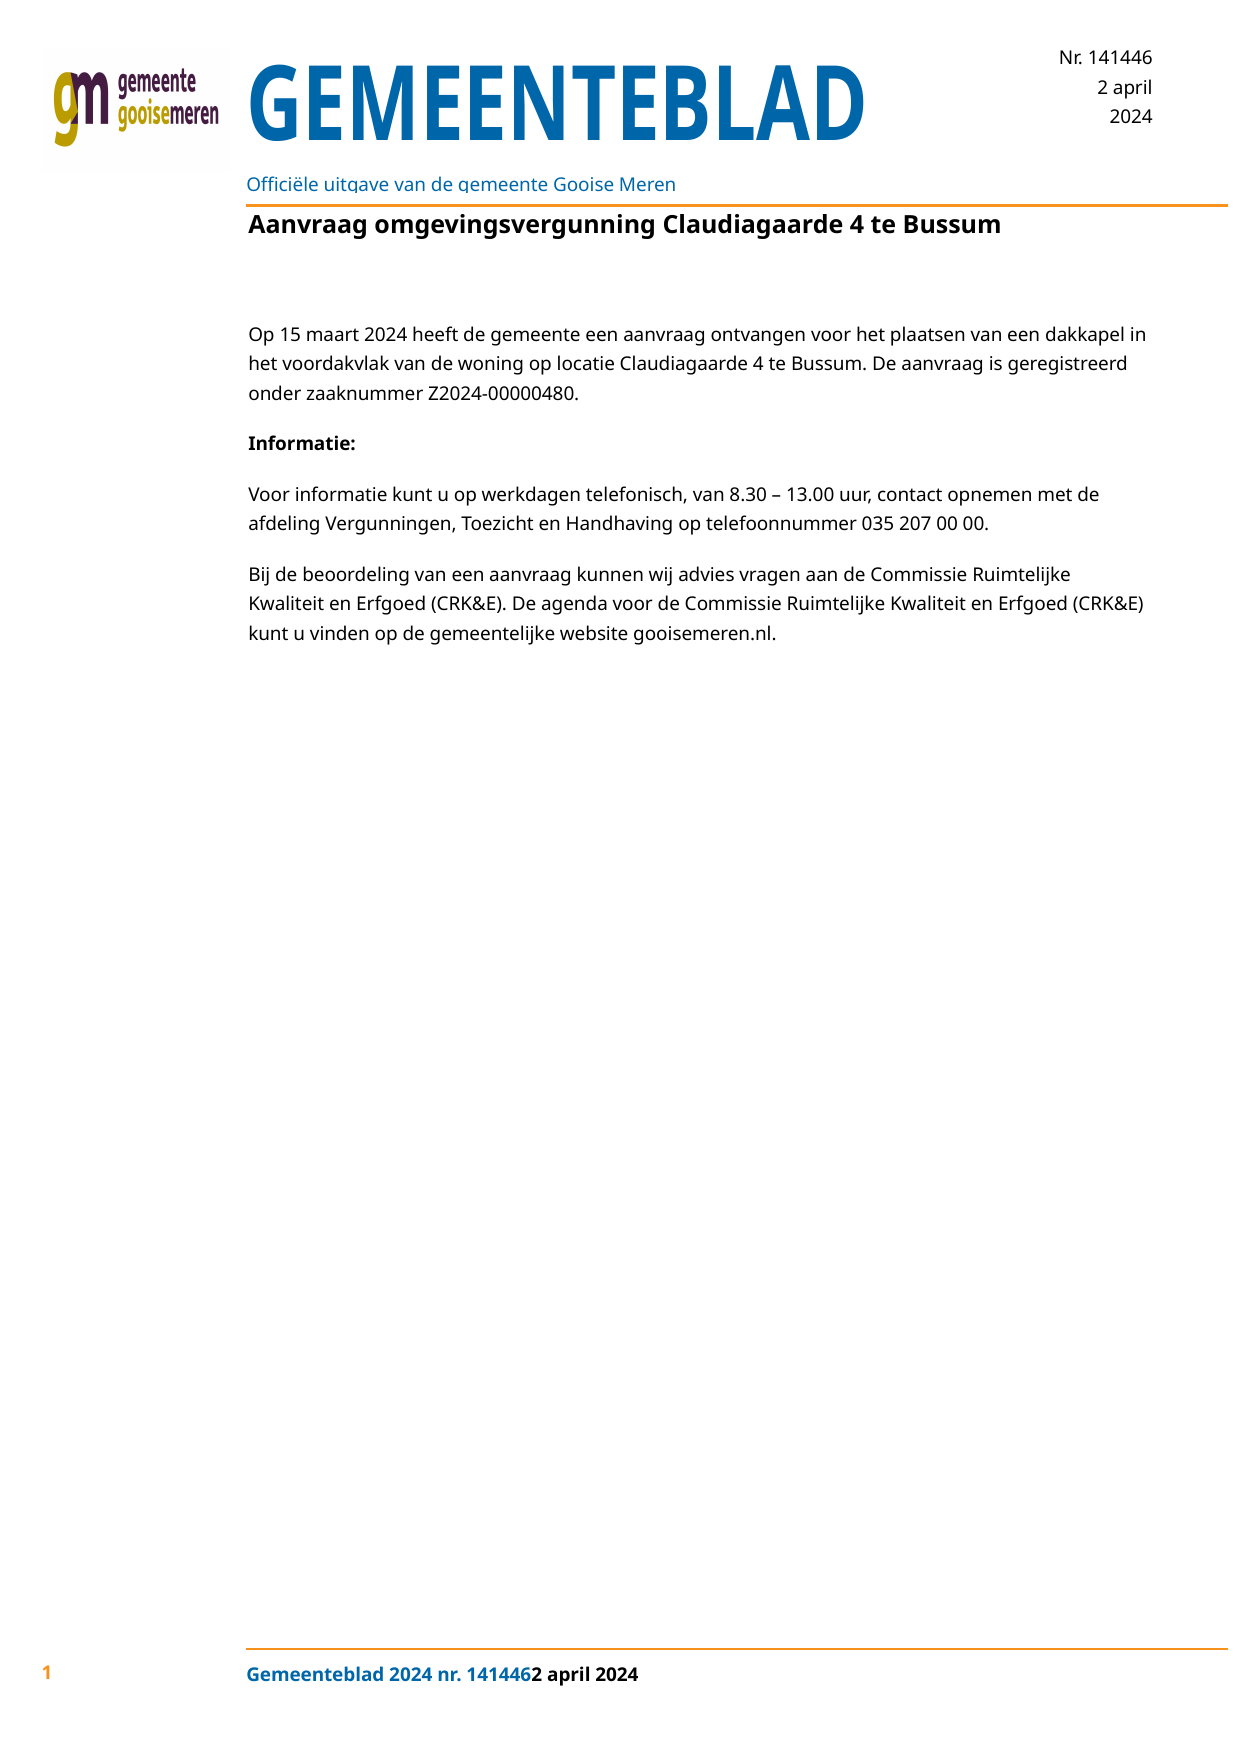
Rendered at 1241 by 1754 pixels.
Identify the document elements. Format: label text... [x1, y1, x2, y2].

text Informatie: [248, 430, 1152, 456]
picture [41, 47, 231, 172]
text Voor informatie kunt u op werkdagen telefonisch, van 8.30 – 13.00 uur, contact opnemen met de afdeling Vergunningen, Toezicht en Handhaving op telefoonnummer 035 207 00 00. [248, 481, 1152, 536]
text Aanvraag omgevingsvergunning Claudiagaarde 4 te Bussum [248, 207, 1152, 241]
text Op 15 maart 2024 heeft de gemeente een aanvraag ontvangen voor het plaatsen van een dakkapel in het voordakvlak van de woning op locatie Claudiagaarde 4 te Bussum. De aanvraag is geregistreerd onder zaaknummer Z2024-00000480. [248, 321, 1152, 406]
text Bij de beoordeling van een aanvraag kunnen wij advies vragen aan de Commissie Ruimtelijke Kwaliteit en Erfgoed (CRK&E). De agenda voor de Commissie Ruimtelijke Kwaliteit en Erfgoed (CRK&E) kunt u vinden op de gemeentelijke website gooisemeren.nl. [248, 561, 1152, 646]
